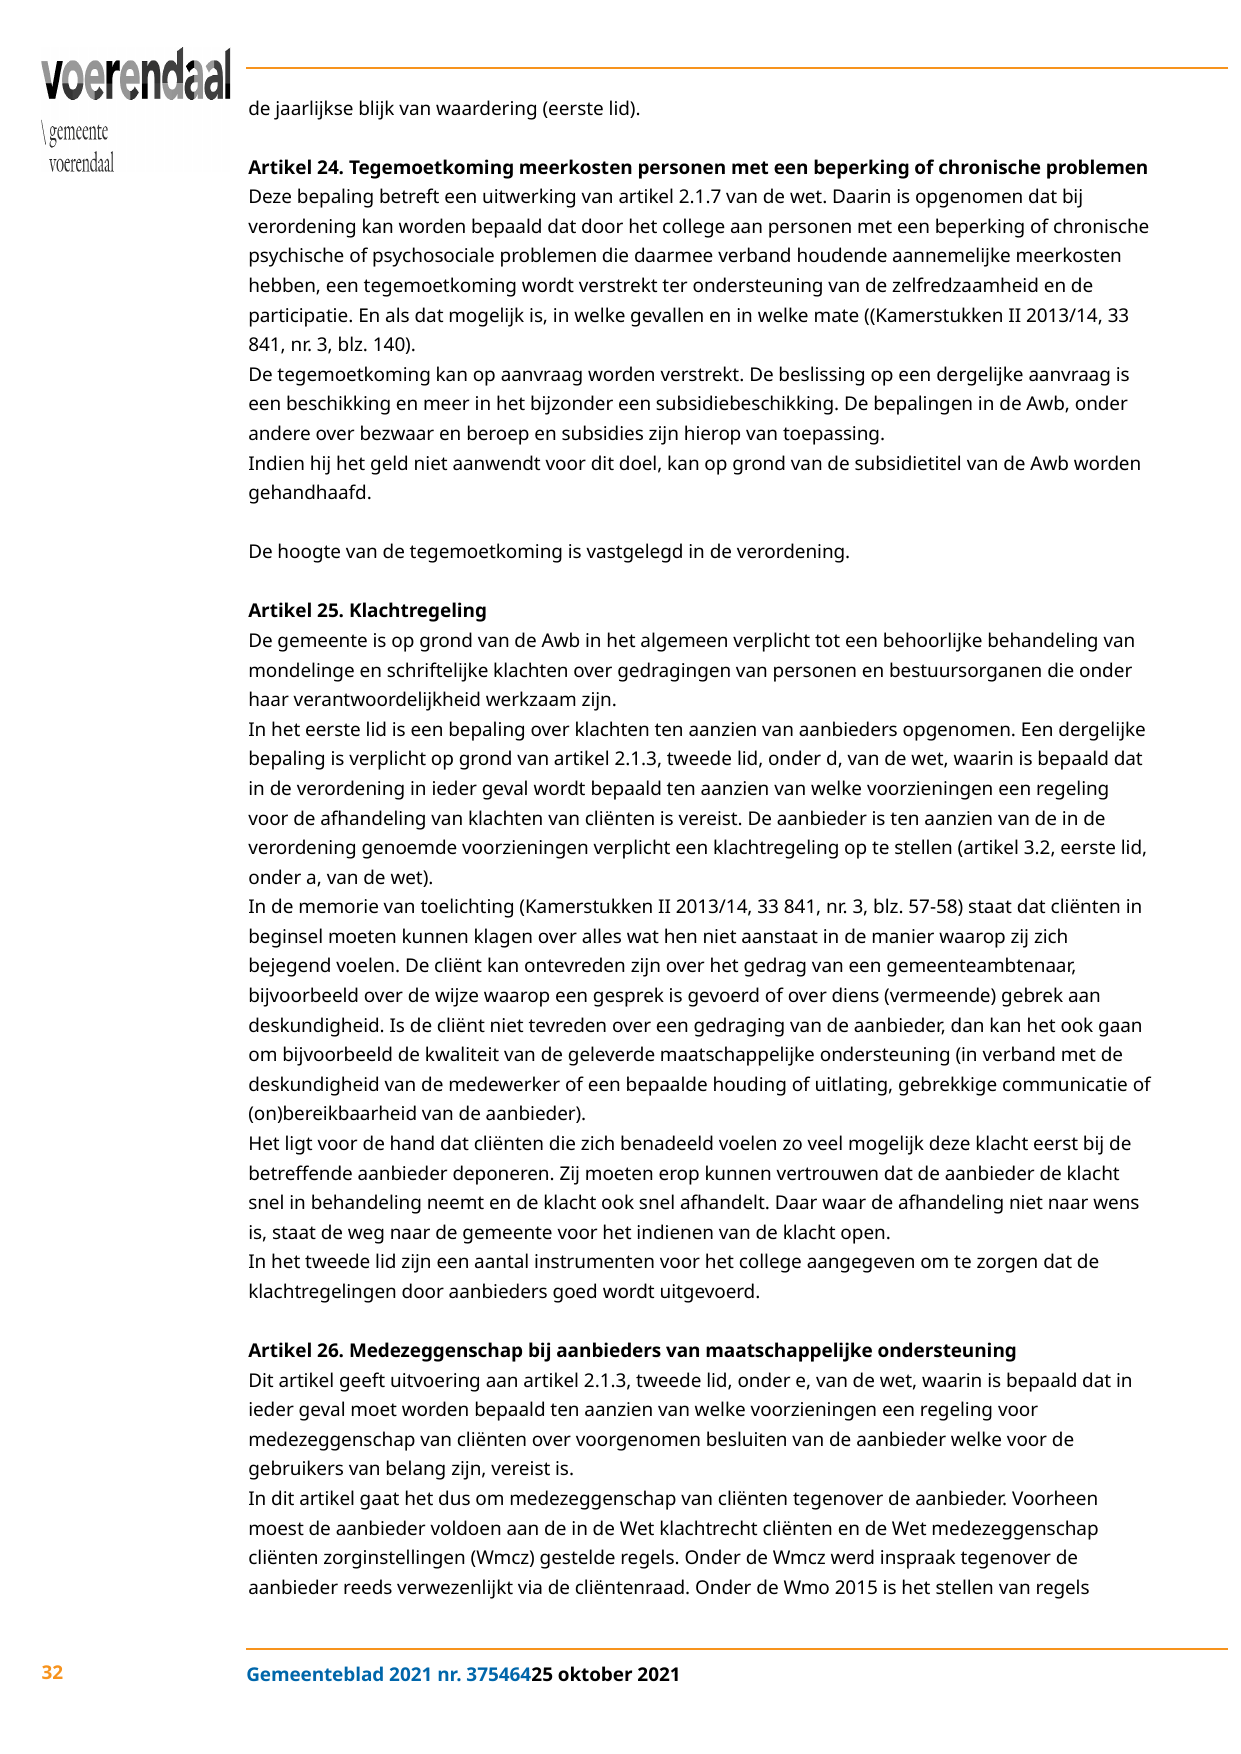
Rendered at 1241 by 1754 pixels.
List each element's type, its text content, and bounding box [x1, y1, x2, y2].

text Artikel 24. Tegemoetkoming meerkosten personen met een beperking of chronische problemen [248, 154, 1152, 180]
text In dit artikel gaat het dus om medezeggenschap van cliënten tegenover de aanbieder. Voorheen moest de aanbieder voldoen aan de in de Wet klachtrecht cliënten en de Wet medezeggenschap cliënten zorginstellingen (Wmcz) gestelde regels. Onder de Wmcz werd inspraak tegenover de aanbieder reeds verwezenlijkt via de cliëntenraad. Onder de Wmo 2015 is het stellen van regels [248, 1485, 1152, 1600]
text In de memorie van toelichting (Kamerstukken II 2013/14, 33 841, nr. 3, blz. 57-58) staat dat cliënten in beginsel moeten kunnen klagen over alles wat hen niet aanstaat in de manier waarop zij zich bejegend voelen. De cliënt kan ontevreden zijn over het gedrag van een gemeenteambtenaar, bijvoorbeeld over de wijze waarop een gesprek is gevoerd of over diens (vermeende) gebrek aan deskundigheid. Is de cliënt niet tevreden over een gedraging van de aanbieder, dan kan het ook gaan om bijvoorbeeld de kwaliteit van de geleverde maatschappelijke ondersteuning (in verband met de deskundigheid van de medewerker of een bepaalde houding of uitlating, gebrekkige communicatie of (on)bereikbaarheid van de aanbieder). [248, 893, 1152, 1126]
text In het eerste lid is een bepaling over klachten ten aanzien van aanbieders opgenomen. Een dergelijke bepaling is verplicht op grond van artikel 2.1.3, tweede lid, onder d, van de wet, waarin is bepaald dat in de verordening in ieder geval wordt bepaald ten aanzien van welke voorzieningen een regeling voor de afhandeling van klachten van cliënten is vereist. De aanbieder is ten aanzien van de in de verordening genoemde voorzieningen verplicht een klachtregeling op te stellen (artikel 3.2, eerste lid, onder a, van de wet). [248, 716, 1152, 890]
text Artikel 25. Klachtregeling [248, 598, 1152, 623]
text In het tweede lid zijn een aantal instrumenten voor het college aangegeven om te zorgen dat de klachtregelingen door aanbieders goed wordt uitgevoerd. [248, 1248, 1152, 1304]
text De hoogte van de tegemoetkoming is vastgelegd in de verordening. [248, 538, 1152, 564]
text De tegemoetkoming kan op aanvraag worden verstrekt. De beslissing op een dergelijke aanvraag is een beschikking en meer in het bijzonder een subsidiebeschikking. De bepalingen in de Awb, onder andere over bezwaar en beroep en subsidies zijn hierop van toepassing. [248, 361, 1152, 446]
text Het ligt voor de hand dat cliënten die zich benadeeld voelen zo veel mogelijk deze klacht eerst bij de betreffende aanbieder deponeren. Zij moeten erop kunnen vertrouwen dat de aanbieder de klacht snel in behandeling neemt en de klacht ook snel afhandelt. Daar waar de afhandeling niet naar wens is, staat de weg naar de gemeente voor het indienen van de klacht open. [248, 1130, 1152, 1245]
text Artikel 26. Medezeggenschap bij aanbieders van maatschappelijke ondersteuning [248, 1337, 1152, 1363]
picture [41, 47, 231, 172]
text de jaarlijkse blijk van waardering (eerste lid). [248, 95, 1152, 121]
text Dit artikel geeft uitvoering aan artikel 2.1.3, tweede lid, onder e, van de wet, waarin is bepaald dat in ieder geval moet worden bepaald ten aanzien van welke voorzieningen een regeling voor medezeggenschap van cliënten over voorgenomen besluiten van de aanbieder welke voor de gebruikers van belang zijn, vereist is. [248, 1367, 1152, 1481]
text Indien hij het geld niet aanwendt voor dit doel, kan op grond van de subsidietitel van de Awb worden gehandhaafd. [248, 450, 1152, 505]
text De gemeente is op grond van de Awb in het algemeen verplicht tot een behoorlijke behandeling van mondelinge en schriftelijke klachten over gedragingen van personen en bestuursorganen die onder haar verantwoordelijkheid werkzaam zijn. [248, 627, 1152, 712]
text Deze bepaling betreft een uitwerking van artikel 2.1.7 van de wet. Daarin is opgenomen dat bij verordening kan worden bepaald dat door het college aan personen met een beperking of chronische psychische of psychosociale problemen die daarmee verband houdende aannemelijke meerkosten hebben, een tegemoetkoming wordt verstrekt ter ondersteuning van de zelfredzaamheid en de participatie. En als dat mogelijk is, in welke gevallen en in welke mate ((Kamerstukken II 2013/14, 33 841, nr. 3, blz. 140). [248, 183, 1152, 357]
